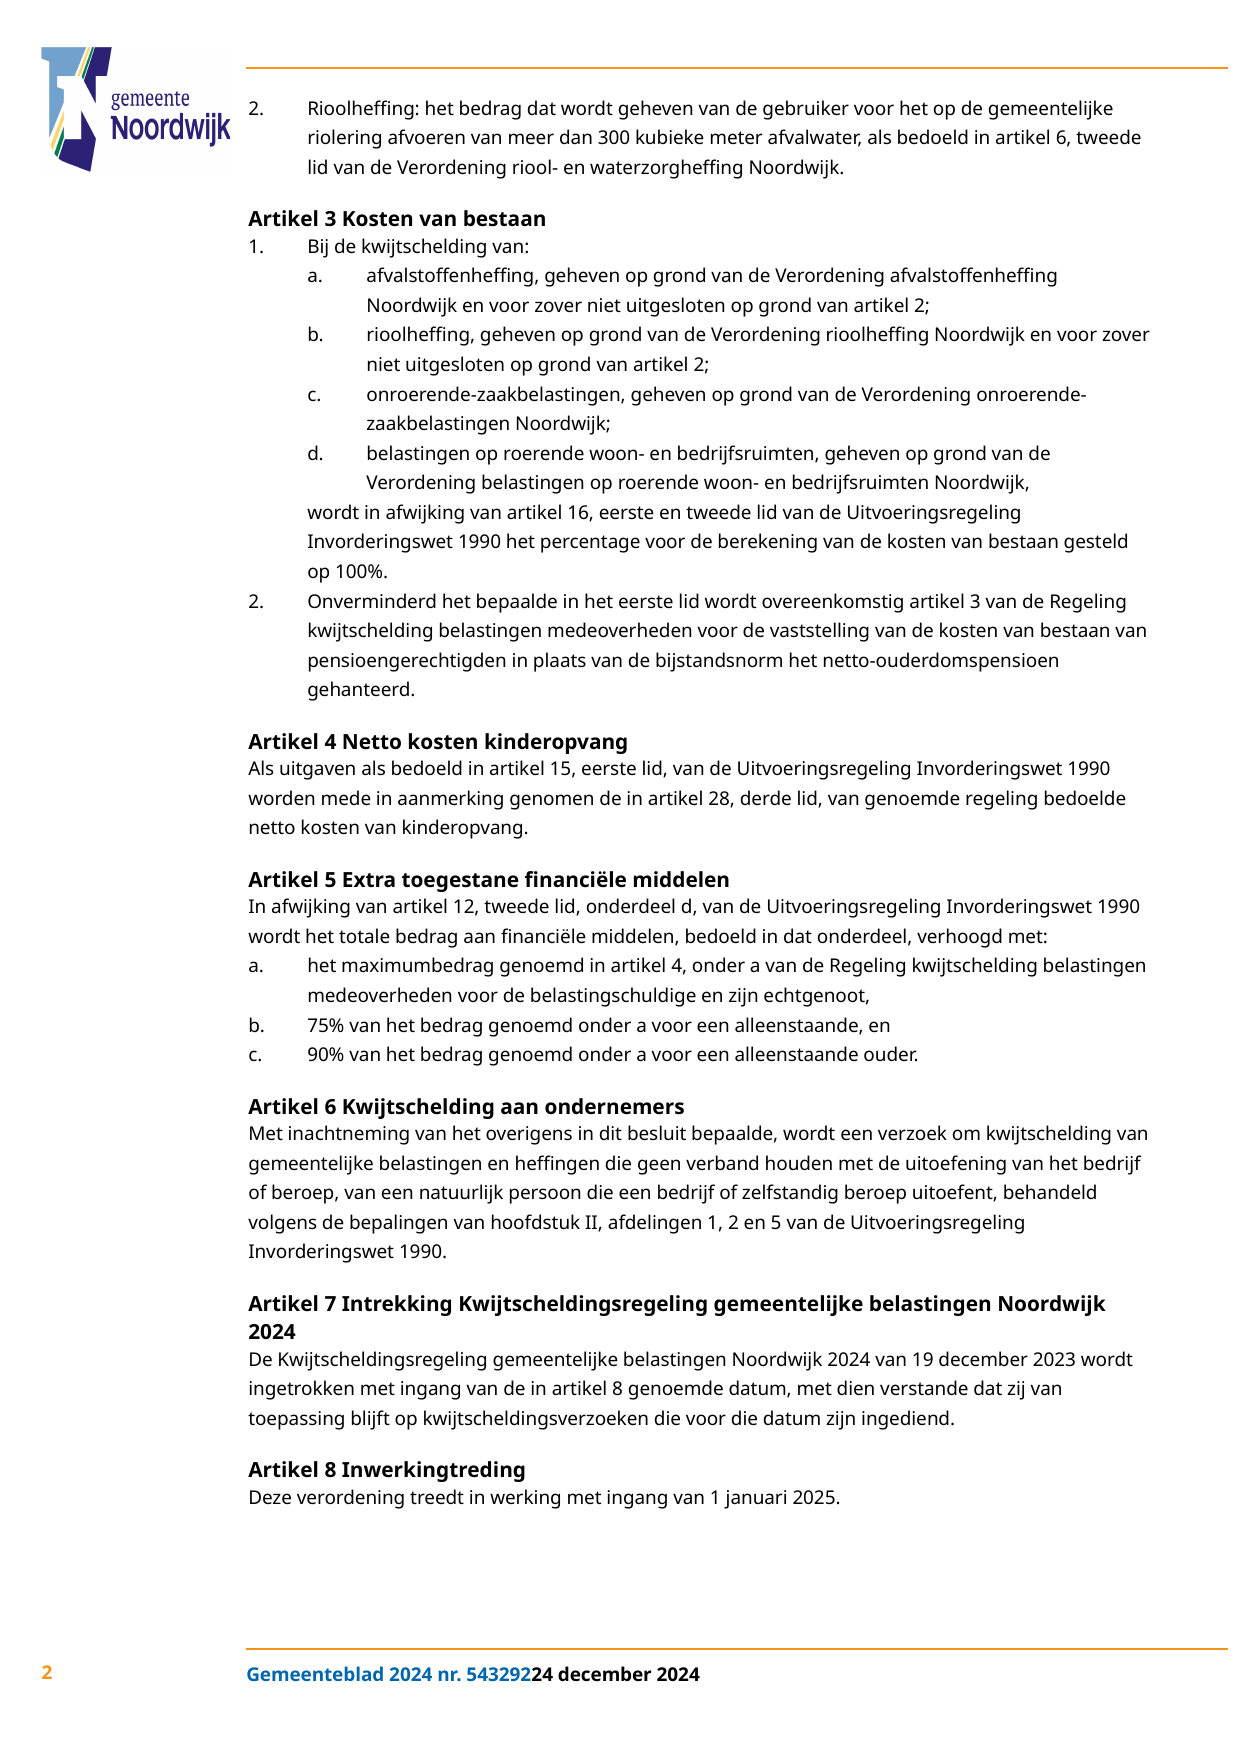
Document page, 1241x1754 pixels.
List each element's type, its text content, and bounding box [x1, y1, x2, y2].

list belastingen op roerende woon- en bedrijfsruimten, geheven op grond van de Verordening belastingen op roerende woon- en bedrijfsruimten Noordwijk, [307, 440, 1152, 495]
list rioolheffing, geheven op grond van de Verordening rioolheffing Noordwijk en voor zover niet uitgesloten op grond van artikel 2; [307, 322, 1152, 377]
text Als uitgaven als bedoeld in artikel 15, eerste lid, van de Uitvoeringsregeling Invorderingswet 1990 worden mede in aanmerking genomen de in artikel 28, derde lid, van genoemde regeling bedoelde netto kosten van kinderopvang. [248, 755, 1152, 840]
list Rioolheffing: het bedrag dat wordt geheven van de gebruiker voor het op de gemeentelijke riolering afvoeren van meer dan 300 kubieke meter afvalwater, als bedoeld in artikel 6, tweede lid van de Verordening riool- en waterzorgheffing Noordwijk. [248, 95, 1152, 180]
text Deze verordening treedt in werking met ingang van 1 januari 2025. [248, 1484, 1152, 1509]
text In afwijking van artikel 12, tweede lid, onderdeel d, van de Uitvoeringsregeling Invorderingswet 1990 wordt het totale bedrag aan financiële middelen, bedoeld in dat onderdeel, verhoogd met: [248, 893, 1152, 949]
text Artikel 8 Inwerkingtreding [248, 1455, 1152, 1484]
text Artikel 5 Extra toegestane financiële middelen [248, 865, 1152, 893]
list 90% van het bedrag genoemd onder a voor een alleenstaande ouder. [248, 1041, 1152, 1067]
text Artikel 4 Netto kosten kinderopvang [248, 727, 1152, 755]
text Artikel 7 Intrekking Kwijtscheldingsregeling gemeentelijke belastingen Noordwijk 2024 [248, 1289, 1152, 1346]
text Artikel 3 Kosten van bestaan [248, 204, 1152, 233]
picture [41, 47, 231, 172]
list wordt in afwijking van artikel 16, eerste en tweede lid van de Uitvoeringsregeling Invorderingswet 1990 het percentage voor de berekening van de kosten van bestaan gesteld op 100%. [248, 499, 1152, 584]
list Onverminderd het bepaalde in het eerste lid wordt overeenkomstig artikel 3 van de Regeling kwijtschelding belastingen medeoverheden voor de vaststelling van de kosten van bestaan van pensioengerechtigden in plaats van de bijstandsnorm het netto-ouderdomspensioen gehanteerd. [248, 588, 1152, 702]
list 75% van het bedrag genoemd onder a voor een alleenstaande, en [248, 1012, 1152, 1037]
list Bij de kwijtschelding van: [248, 233, 1152, 258]
text Artikel 6 Kwijtschelding aan ondernemers [248, 1092, 1152, 1120]
list afvalstoffenheffing, geheven op grond van de Verordening afvalstoffenheffing Noordwijk en voor zover niet uitgesloten op grond van artikel 2; [307, 262, 1152, 318]
text De Kwijtscheldingsregeling gemeentelijke belastingen Noordwijk 2024 van 19 december 2023 wordt ingetrokken met ingang van de in artikel 8 genoemde datum, met dien verstande dat zij van toepassing blijft op kwijtscheldingsverzoeken die voor die datum zijn ingediend. [248, 1346, 1152, 1431]
text Met inachtneming van het overigens in dit besluit bepaalde, wordt een verzoek om kwijtschelding van gemeentelijke belastingen en heffingen die geen verband houden met de uitoefening van het bedrijf of beroep, van een natuurlijk persoon die een bedrijf of zelfstandig beroep uitoefent, behandeld volgens de bepalingen van hoofdstuk II, afdelingen 1, 2 en 5 van de Uitvoeringsregeling Invorderingswet 1990. [248, 1120, 1152, 1264]
list het maximumbedrag genoemd in artikel 4, onder a van de Regeling kwijtschelding belastingen medeoverheden voor de belastingschuldige en zijn echtgenoot, [248, 953, 1152, 1008]
list onroerende-zaakbelastingen, geheven op grond van de Verordening onroerende-zaakbelastingen Noordwijk; [307, 381, 1152, 436]
